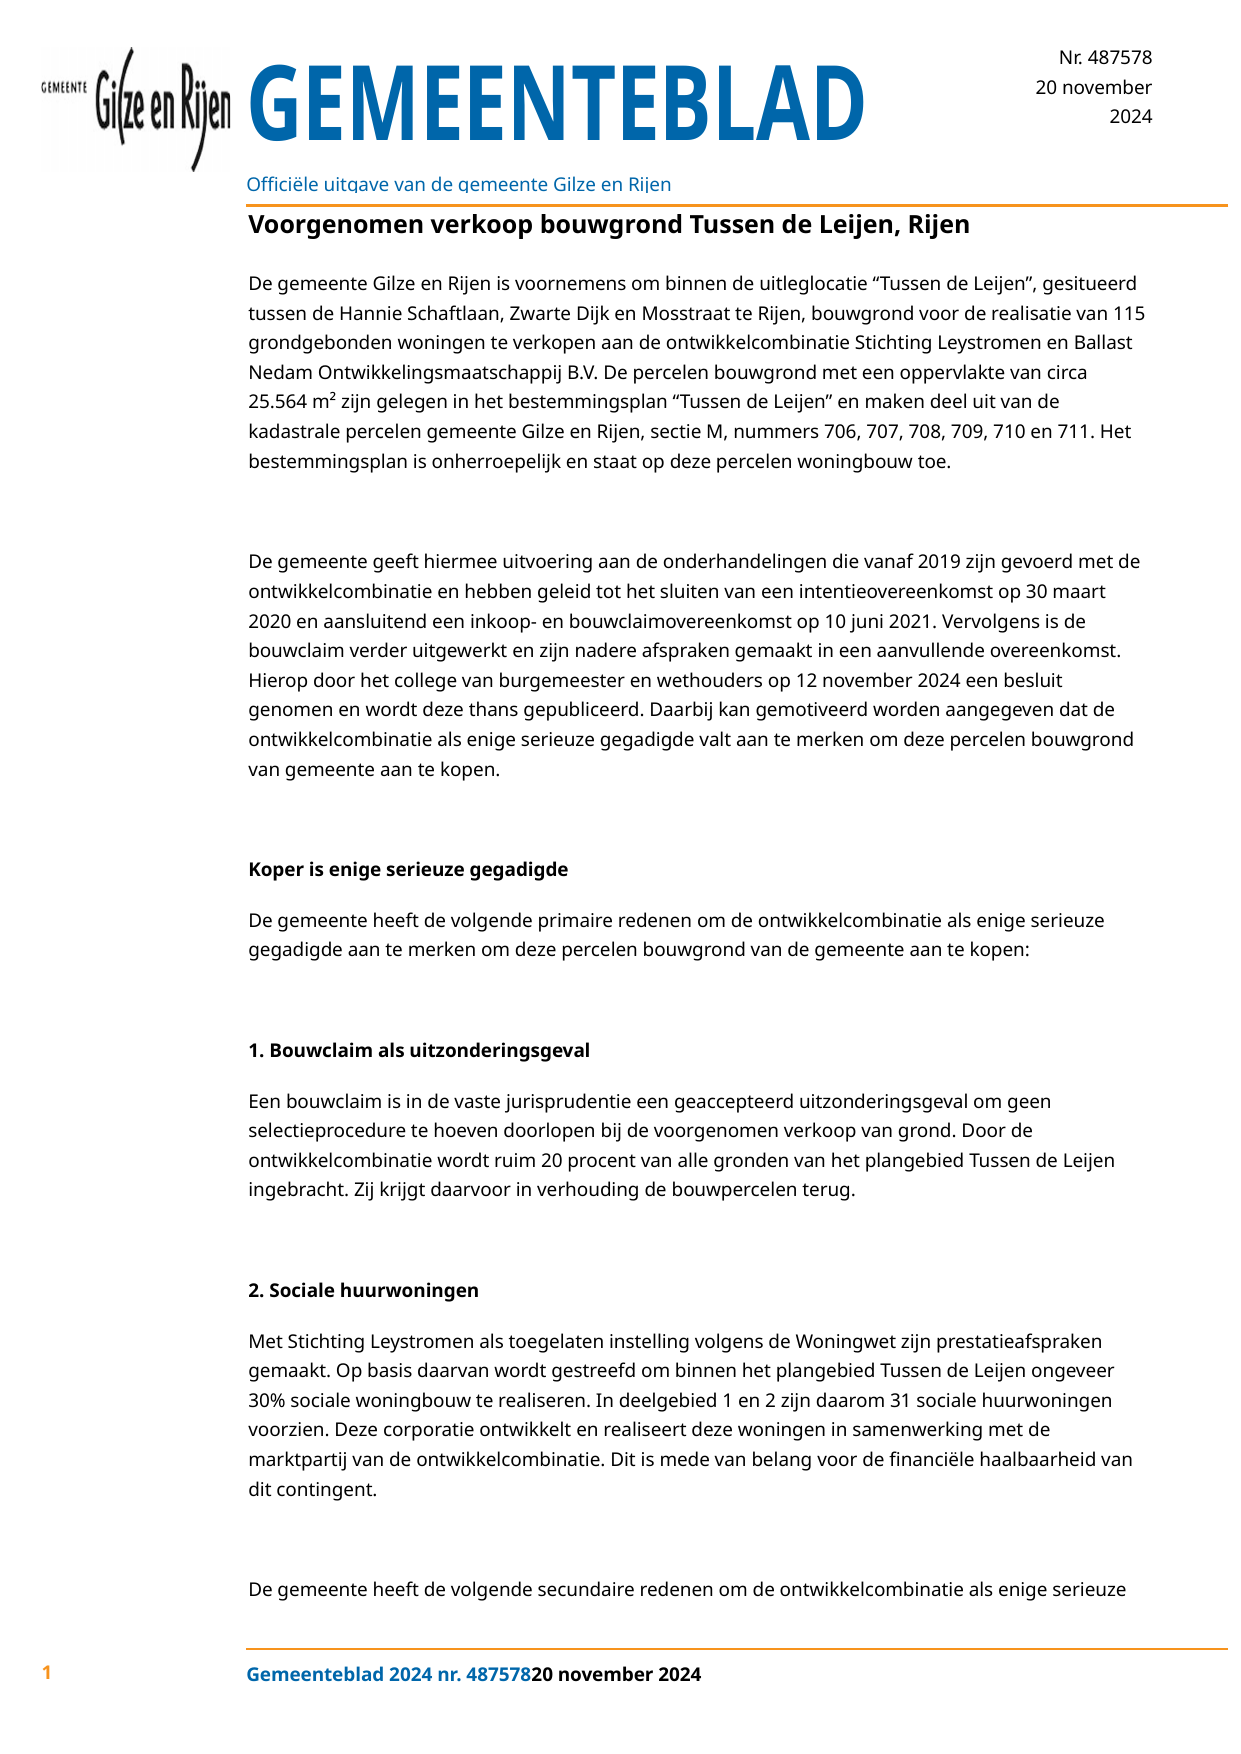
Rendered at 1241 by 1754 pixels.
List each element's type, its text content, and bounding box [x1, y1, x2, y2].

text De gemeente heeft de volgende primaire redenen om de ontwikkelcombinatie als enige serieuze gegadigde aan te merken om deze percelen bouwgrond van de gemeente aan te kopen: [248, 907, 1152, 962]
picture [41, 47, 231, 172]
text Voorgenomen verkoop bouwgrond Tussen de Leijen, Rijen [248, 207, 1152, 241]
text Een bouwclaim is in de vaste jurisprudentie een geaccepteerd uitzonderingsgeval om geen selectieprocedure te hoeven doorlopen bij de voorgenomen verkoop van grond. Door de ontwikkelcombinatie wordt ruim 20 procent van alle gronden van het plangebied Tussen de Leijen ingebracht. Zij krijgt daarvoor in verhouding de bouwpercelen terug. [248, 1088, 1152, 1202]
text Met Stichting Leystromen als toegelaten instelling volgens de Woningwet zijn prestatieafspraken gemaakt. Op basis daarvan wordt gestreefd om binnen het plangebied Tussen de Leijen ongeveer 30% sociale woningbouw te realiseren. In deelgebied 1 en 2 zijn daarom 31 sociale huurwoningen voorzien. Deze corporatie ontwikkelt en realiseert deze woningen in samenwerking met de marktpartij van de ontwikkelcombinatie. Dit is mede van belang voor de financiële haalbaarheid van dit contingent. [248, 1328, 1152, 1501]
text 1. Bouwclaim als uitzonderingsgeval [248, 1037, 1152, 1063]
text De gemeente heeft de volgende secundaire redenen om de ontwikkelcombinatie als enige serieuze [248, 1577, 1152, 1602]
text De gemeente geeft hiermee uitvoering aan de onderhandelingen die vanaf 2019 zijn gevoerd met de ontwikkelcombinatie en hebben geleid tot het sluiten van een intentieovereenkomst op 30 maart 2020 en aansluitend een inkoop- en bouwclaimovereenkomst op 10 juni 2021. Vervolgens is de bouwclaim verder uitgewerkt en zijn nadere afspraken gemaakt in een aanvullende overeenkomst. Hierop door het college van burgemeester en wethouders op 12 november 2024 een besluit genomen en wordt deze thans gepubliceerd. Daarbij kan gemotiveerd worden aangegeven dat de ontwikkelcombinatie als enige serieuze gegadigde valt aan te merken om deze percelen bouwgrond van gemeente aan te kopen. [248, 549, 1152, 781]
text 2. Sociale huurwoningen [248, 1277, 1152, 1303]
text De gemeente Gilze en Rijen is voornemens om binnen de uitleglocatie “Tussen de Leijen”, gesitueerd tussen de Hannie Schaftlaan, Zwarte Dijk en Mosstraat te Rijen, bouwgrond voor de realisatie van 115 grondgebonden woningen te verkopen aan de ontwikkelcombinatie Stichting Leystromen en Ballast Nedam Ontwikkelingsmaatschappij B.V. De percelen bouwgrond met een oppervlakte van circa 25.564 m² zijn gelegen in het bestemmingsplan “Tussen de Leijen” en maken deel uit van de kadastrale percelen gemeente Gilze en Rijen, sectie M, nummers 706, 707, 708, 709, 710 en 711. Het bestemmingsplan is onherroepelijk en staat op deze percelen woningbouw toe. [248, 270, 1152, 473]
text Koper is enige serieuze gegadigde [248, 857, 1152, 882]
